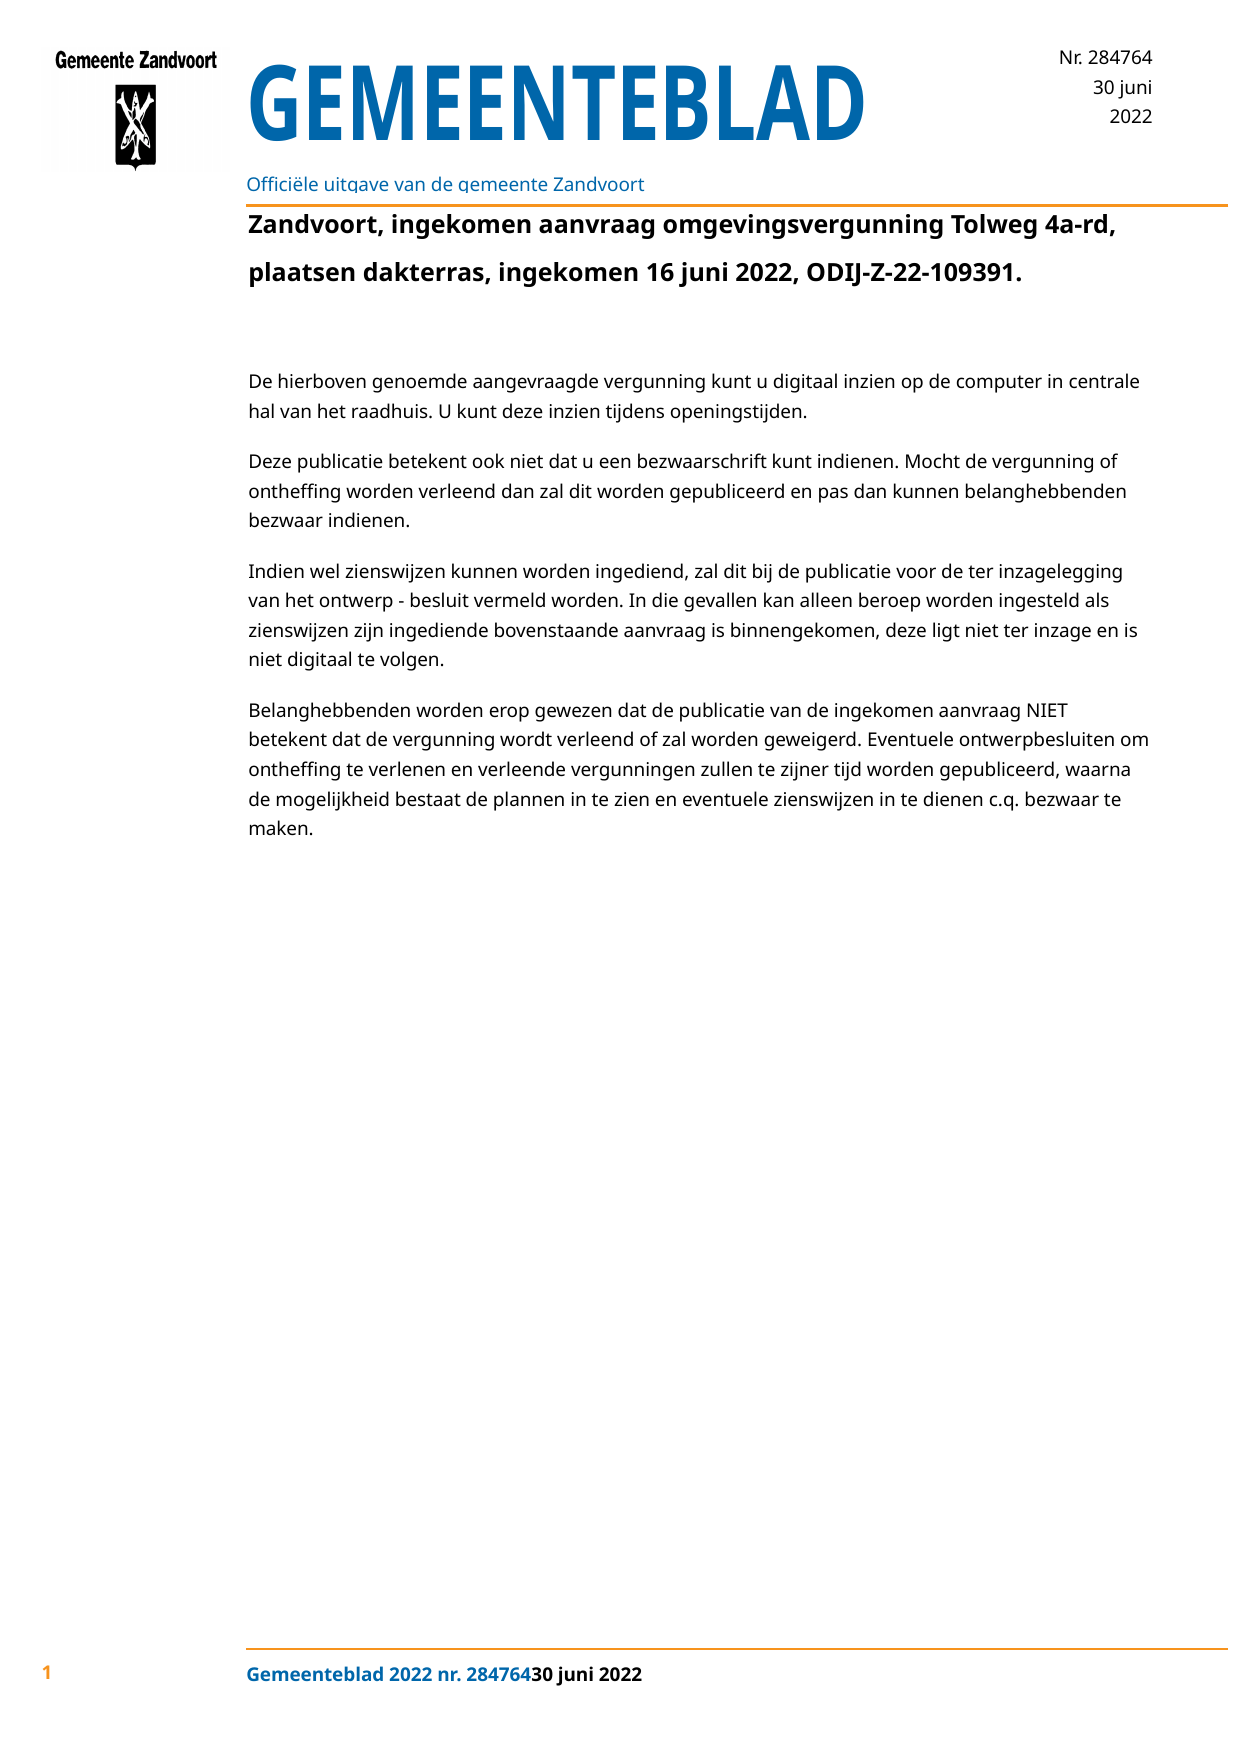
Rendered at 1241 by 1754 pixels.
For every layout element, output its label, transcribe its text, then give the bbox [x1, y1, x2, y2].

text Belanghebbenden worden erop gewezen dat de publicatie van de ingekomen aanvraag NIET betekent dat de vergunning wordt verleend of zal worden geweigerd. Eventuele ontwerpbesluiten om ontheffing te verlenen en verleende vergunningen zullen te zijner tijd worden gepubliceerd, waarna de mogelijkheid bestaat de plannen in te zien en eventuele zienswijzen in te dienen c.q. bezwaar te maken. [248, 697, 1152, 841]
text De hierboven genoemde aangevraagde vergunning kunt u digitaal inzien op de computer in centrale hal van het raadhuis. U kunt deze inzien tijdens openingstijden. [248, 368, 1152, 424]
text Indien wel zienswijzen kunnen worden ingediend, zal dit bij de publicatie voor de ter inzagelegging van het ontwerp - besluit vermeld worden. In die gevallen kan alleen beroep worden ingesteld als zienswijzen zijn ingediende bovenstaande aanvraag is binnengekomen, deze ligt niet ter inzage en is niet digitaal te volgen. [248, 558, 1152, 672]
picture [41, 47, 231, 172]
text Deze publicatie betekent ook niet dat u een bezwaarschrift kunt indienen. Mocht de vergunning of ontheffing worden verleend dan zal dit worden gepubliceerd en pas dan kunnen belanghebbenden bezwaar indienen. [248, 448, 1152, 533]
text Zandvoort, ingekomen aanvraag omgevingsvergunning Tolweg 4a-rd, plaatsen dakterras, ingekomen 16 juni 2022, ODIJ-Z-22-109391. [248, 207, 1152, 288]
